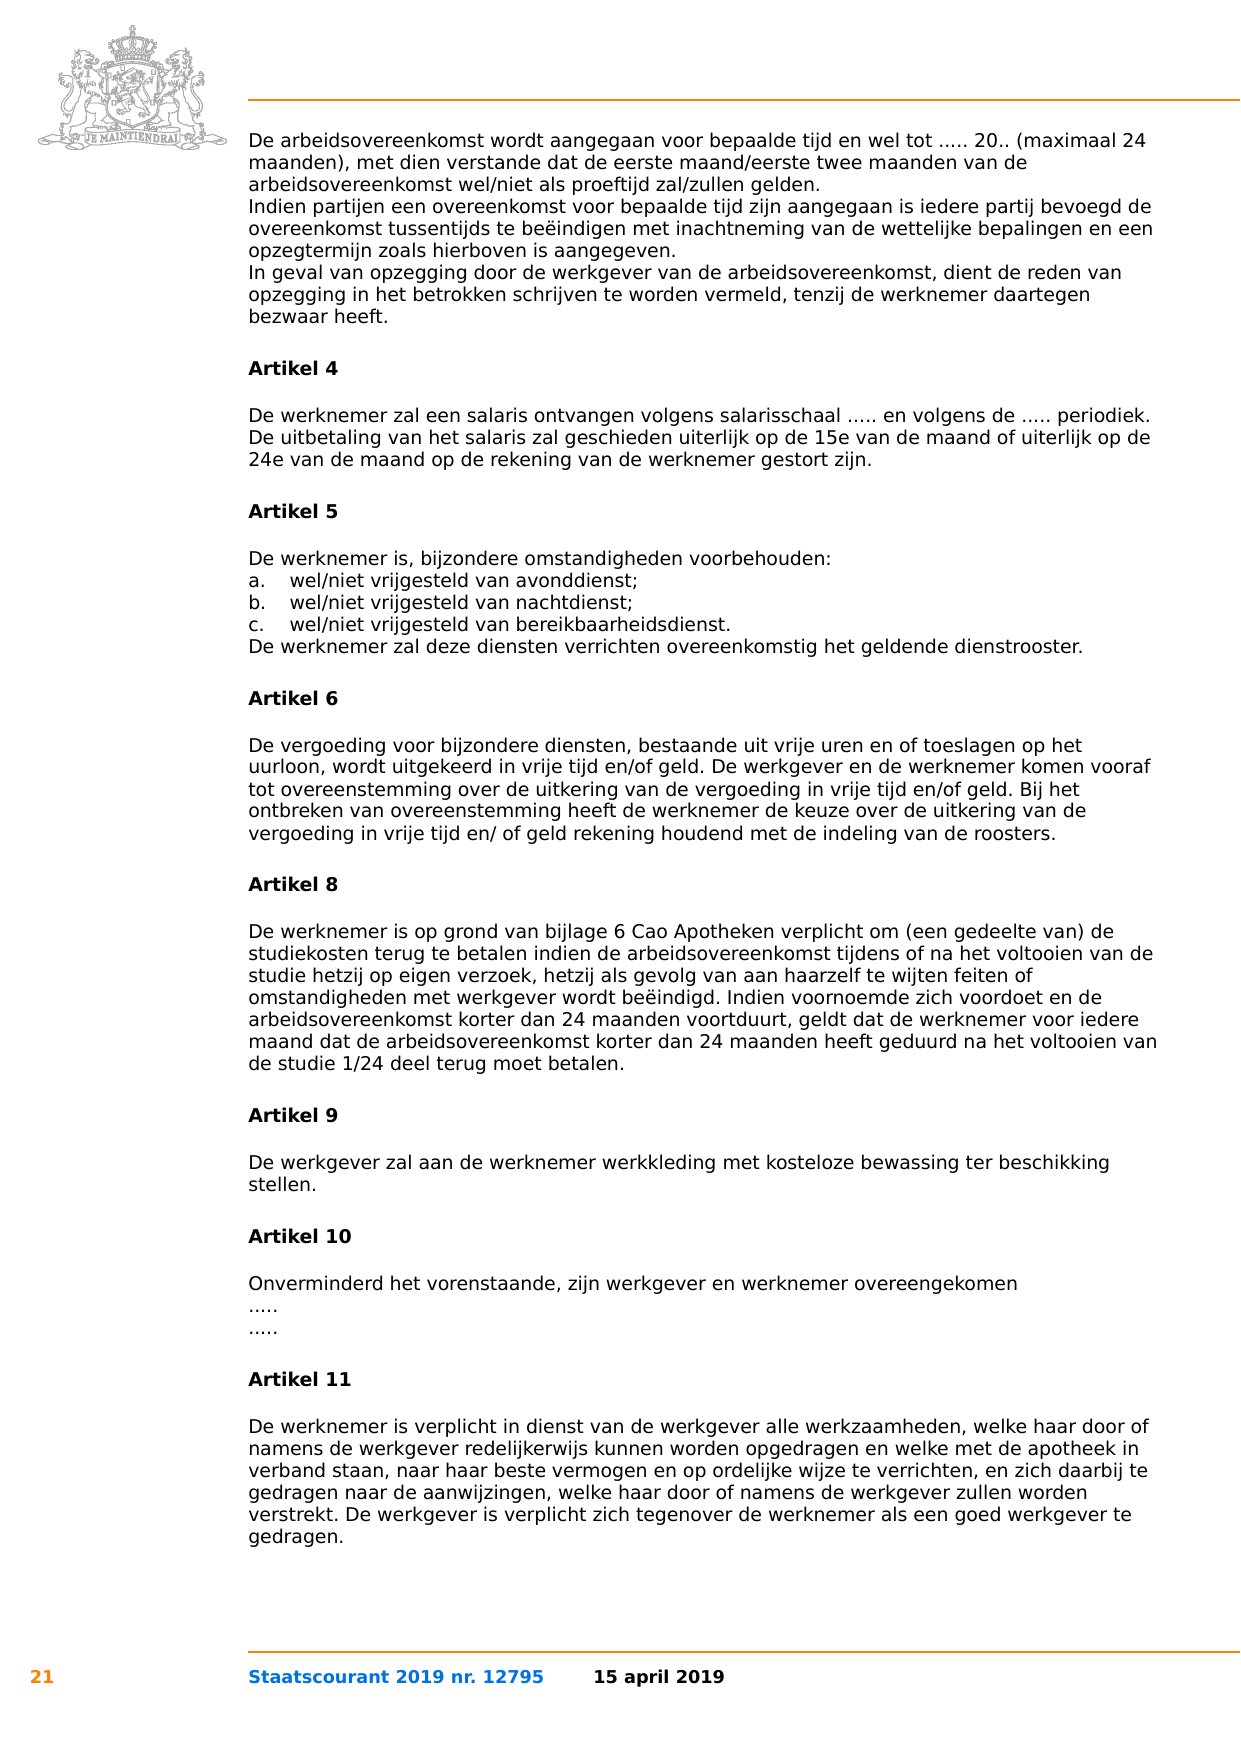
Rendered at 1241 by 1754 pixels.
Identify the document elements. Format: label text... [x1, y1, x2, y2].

text b. wel/niet vrijgesteld van nachtdienst; [248, 592, 1163, 613]
text De werknemer is, bijzondere omstandigheden voorbehouden: [248, 548, 1163, 569]
text De werknemer zal een salaris ontvangen volgens salarisschaal ..... en volgens de ..... periodiek. [248, 405, 1163, 427]
text ..... [248, 1317, 1163, 1339]
text De vergoeding voor bijzondere diensten, bestaande uit vrije uren en of toeslagen op het uurloon, wordt uitgekeerd in vrije tijd en/of geld. De werkgever en de werknemer komen vooraf tot overeenstemming over de uitkering van de vergoeding in vrije tijd en/of geld. Bij het ontbreken van overeenstemming heeft de werknemer de keuze over de uitkering van de vergoeding in vrije tijd en/ of geld rekening houdend met de indeling van de roosters. [248, 734, 1163, 844]
text De uitbetaling van het salaris zal geschieden uiterlijk op de 15e van de maand of uiterlijk op de 24e van de maand op de rekening van de werknemer gestort zijn. [248, 427, 1163, 471]
text De arbeidsovereenkomst wordt aangegaan voor bepaalde tijd en wel tot ..... 20.. (maximaal 24 maanden), met dien verstande dat de eerste maand/eerste twee maanden van de arbeidsovereenkomst wel/niet als proeftijd zal/zullen gelden. [248, 130, 1163, 196]
text a. wel/niet vrijgesteld van avonddienst; [248, 569, 1163, 592]
picture [38, 25, 227, 150]
text Indien partijen een overeenkomst voor bepaalde tijd zijn aangegaan is iedere partij bevoegd de overeenkomst tussentijds te beëindigen met inachtneming van de wettelijke bepalingen en een opzegtermijn zoals hierboven is aangegeven. [248, 196, 1163, 262]
subtitle Artikel 10 [248, 1226, 1163, 1248]
text De werknemer is verplicht in dienst van de werkgever alle werkzaamheden, welke haar door of namens de werkgever redelijkerwijs kunnen worden opgedragen en welke met de apotheek in verband staan, naar haar beste vermogen en op ordelijke wijze te verrichten, en zich daarbij te gedragen naar de aanwijzingen, welke haar door of namens de werkgever zullen worden verstrekt. De werkgever is verplicht zich tegenover de werknemer als een goed werkgever te gedragen. [248, 1416, 1163, 1548]
text ..... [248, 1295, 1163, 1317]
subtitle Artikel 5 [248, 501, 1163, 523]
text De werknemer is op grond van bijlage 6 Cao Apotheken verplicht om (een gedeelte van) de studiekosten terug te betalen indien de arbeidsovereenkomst tijdens of na het voltooien van de studie hetzij op eigen verzoek, hetzij als gevolg van aan haarzelf te wijten feiten of omstandigheden met werkgever wordt beëindigd. Indien voornoemde zich voordoet en de arbeidsovereenkomst korter dan 24 maanden voortduurt, geldt dat de werknemer voor iedere maand dat de arbeidsovereenkomst korter dan 24 maanden heeft geduurd na het voltooien van de studie 1/24 deel terug moet betalen. [248, 921, 1163, 1075]
text De werkgever zal aan de werknemer werkkleding met kosteloze bewassing ter beschikking stellen. [248, 1152, 1163, 1196]
text In geval van opzegging door de werkgever van de arbeidsovereenkomst, dient de reden van opzegging in het betrokken schrijven te worden vermeld, tenzij de werknemer daartegen bezwaar heeft. [248, 262, 1163, 328]
subtitle Artikel 9 [248, 1105, 1163, 1127]
subtitle Artikel 4 [248, 358, 1163, 380]
text c. wel/niet vrijgesteld van bereikbaarheidsdienst. [248, 613, 1163, 636]
subtitle Artikel 11 [248, 1369, 1163, 1391]
subtitle Artikel 8 [248, 874, 1163, 896]
subtitle Artikel 6 [248, 687, 1163, 709]
text De werknemer zal deze diensten verrichten overeenkomstig het geldende dienstrooster. [248, 636, 1163, 657]
text Onverminderd het vorenstaande, zijn werkgever en werknemer overeengekomen [248, 1273, 1163, 1295]
